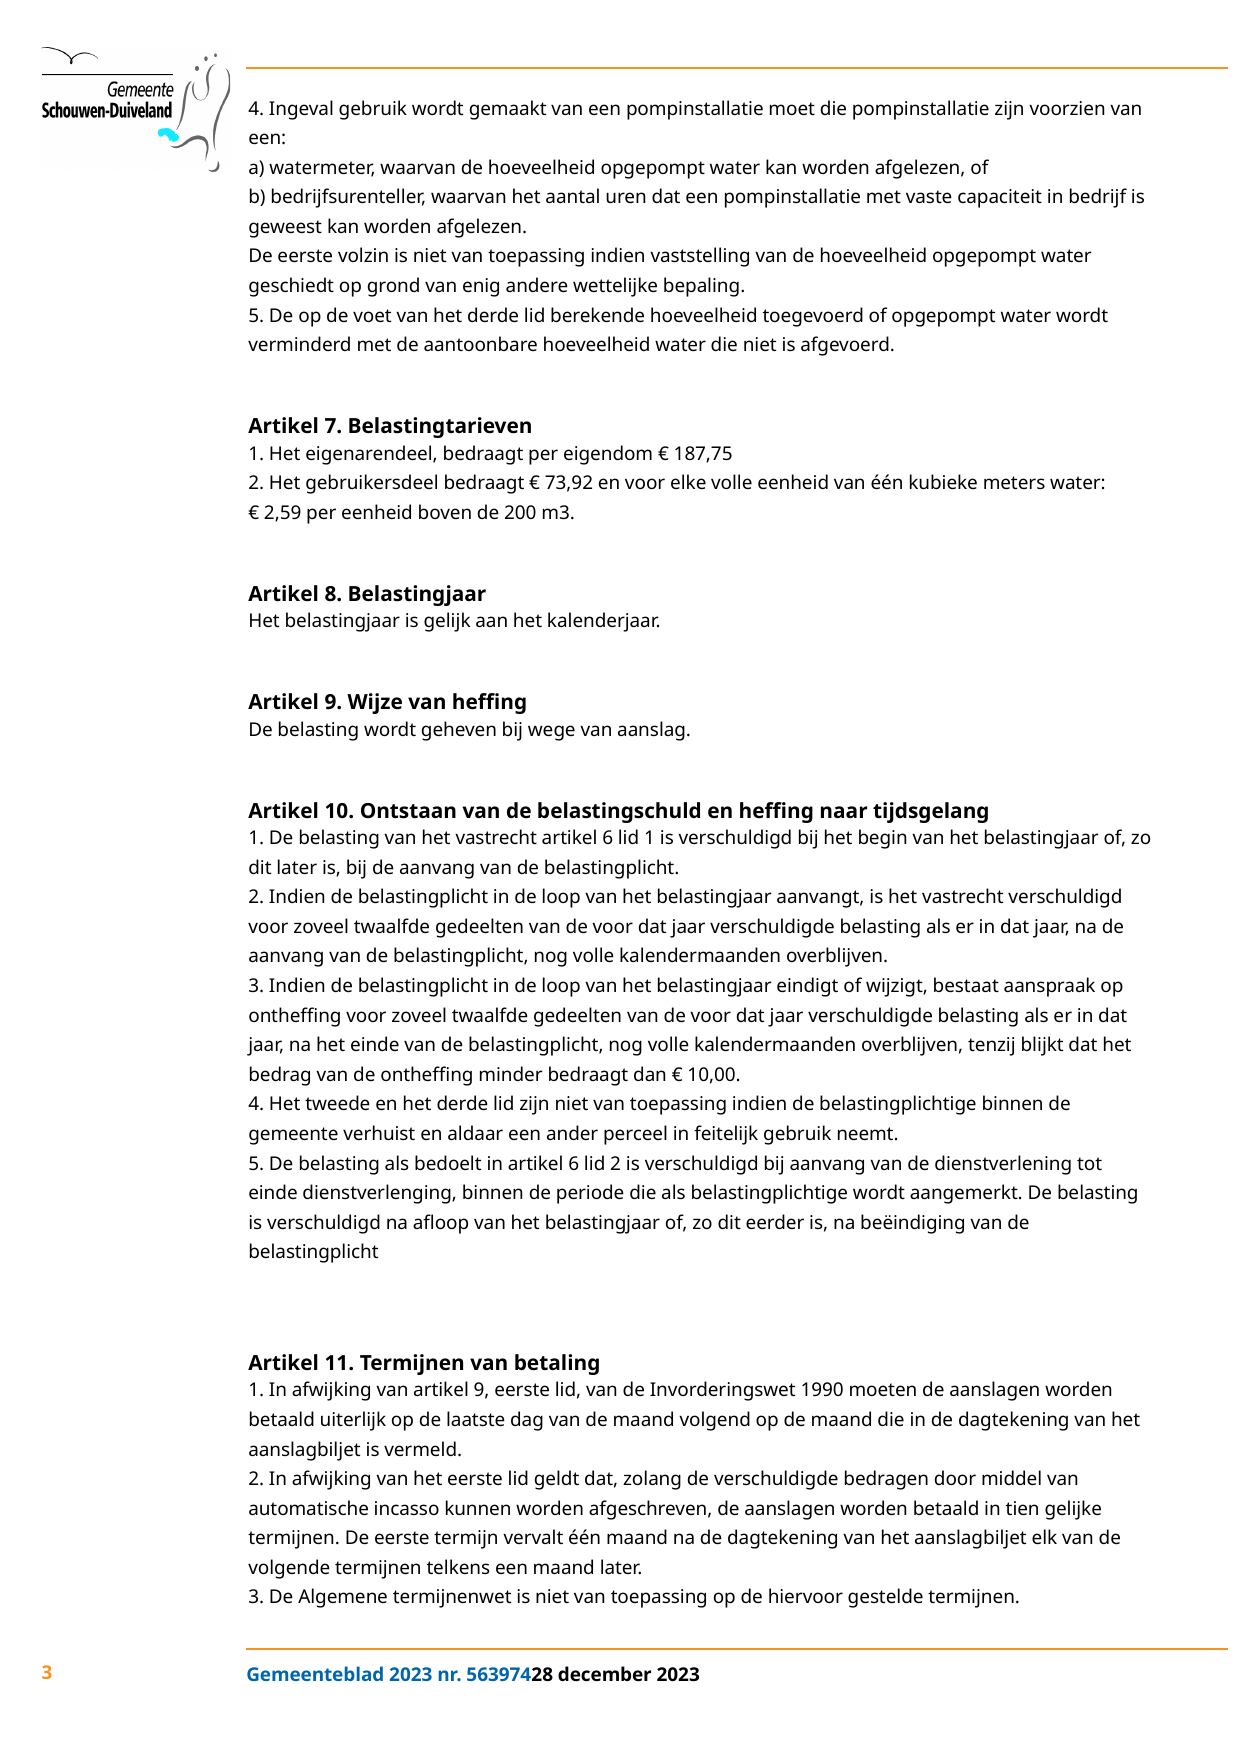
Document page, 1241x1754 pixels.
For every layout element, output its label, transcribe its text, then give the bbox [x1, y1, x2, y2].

text Artikel 7. Belastingtarieven [248, 411, 1152, 440]
text Artikel 9. Wijze van heffing [248, 687, 1152, 716]
text 1. De belasting van het vastrecht artikel 6 lid 1 is verschuldigd bij het begin van het belastingjaar of, zo dit later is, bij de aanvang van de belastingplicht. [248, 824, 1152, 880]
text 4. Ingeval gebruik wordt gemaakt van een pompinstallatie moet die pompinstallatie zijn voorzien van een: [248, 95, 1152, 150]
text Artikel 11. Termijnen van betaling [248, 1348, 1152, 1377]
text 5. De belasting als bedoelt in artikel 6 lid 2 is verschuldigd bij aanvang van de dienstverlening tot einde dienstverlenging, binnen de periode die als belastingplichtige wordt aangemerkt. De belasting is verschuldigd na afloop van het belastingjaar of, zo dit eerder is, na beëindiging van de belastingplicht [248, 1150, 1152, 1264]
text 1. In afwijking van artikel 9, eerste lid, van de Invorderingswet 1990 moeten de aanslagen worden betaald uiterlijk op de laatste dag van de maand volgend op de maand die in de dagtekening van het aanslagbiljet is vermeld. [248, 1377, 1152, 1461]
text b) bedrijfsurenteller, waarvan het aantal uren dat een pompinstallatie met vaste capaciteit in bedrijf is geweest kan worden afgelezen. [248, 183, 1152, 239]
text Artikel 8. Belastingjaar [248, 579, 1152, 607]
picture [41, 47, 231, 172]
text De belasting wordt geheven bij wege van aanslag. [248, 716, 1152, 742]
text 5. De op de voet van het derde lid berekende hoeveelheid toegevoerd of opgepompt water wordt verminderd met de aantoonbare hoeveelheid water die niet is afgevoerd. [248, 302, 1152, 357]
text 2. In afwijking van het eerste lid geldt dat, zolang de verschuldigde bedragen door middel van automatische incasso kunnen worden afgeschreven, de aanslagen worden betaald in tien gelijke termijnen. De eerste termijn vervalt één maand na de dagtekening van het aanslagbiljet elk van de volgende termijnen telkens een maand later. [248, 1465, 1152, 1580]
text 3. De Algemene termijnenwet is niet van toepassing op de hiervoor gestelde termijnen. [248, 1584, 1152, 1609]
text De eerste volzin is niet van toepassing indien vaststelling van de hoeveelheid opgepompt water geschiedt op grond van enig andere wettelijke bepaling. [248, 243, 1152, 298]
text 3. Indien de belastingplicht in de loop van het belastingjaar eindigt of wijzigt, bestaat aanspraak op ontheffing voor zoveel twaalfde gedeelten van de voor dat jaar verschuldigde belasting als er in dat jaar, na het einde van de belastingplicht, nog volle kalendermaanden overblijven, tenzij blijkt dat het bedrag van de ontheffing minder bedraagt dan € 10,00. [248, 972, 1152, 1087]
text € 2,59 per eenheid boven de 200 m3. [248, 499, 1152, 525]
text 2. Het gebruikersdeel bedraagt € 73,92 en voor elke volle eenheid van één kubieke meters water: [248, 469, 1152, 495]
text Het belastingjaar is gelijk aan het kalenderjaar. [248, 607, 1152, 633]
text 1. Het eigenarendeel, bedraagt per eigendom € 187,75 [248, 440, 1152, 466]
text 2. Indien de belastingplicht in de loop van het belastingjaar aanvangt, is het vastrecht verschuldigd voor zoveel twaalfde gedeelten van de voor dat jaar verschuldigde belasting als er in dat jaar, na de aanvang van de belastingplicht, nog volle kalendermaanden overblijven. [248, 883, 1152, 968]
text Artikel 10. Ontstaan van de belastingschuld en heffing naar tijdsgelang [248, 796, 1152, 824]
text 4. Het tweede en het derde lid zijn niet van toepassing indien de belastingplichtige binnen de gemeente verhuist en aldaar een ander perceel in feitelijk gebruik neemt. [248, 1091, 1152, 1146]
text a) watermeter, waarvan de hoeveelheid opgepompt water kan worden afgelezen, of [248, 154, 1152, 180]
